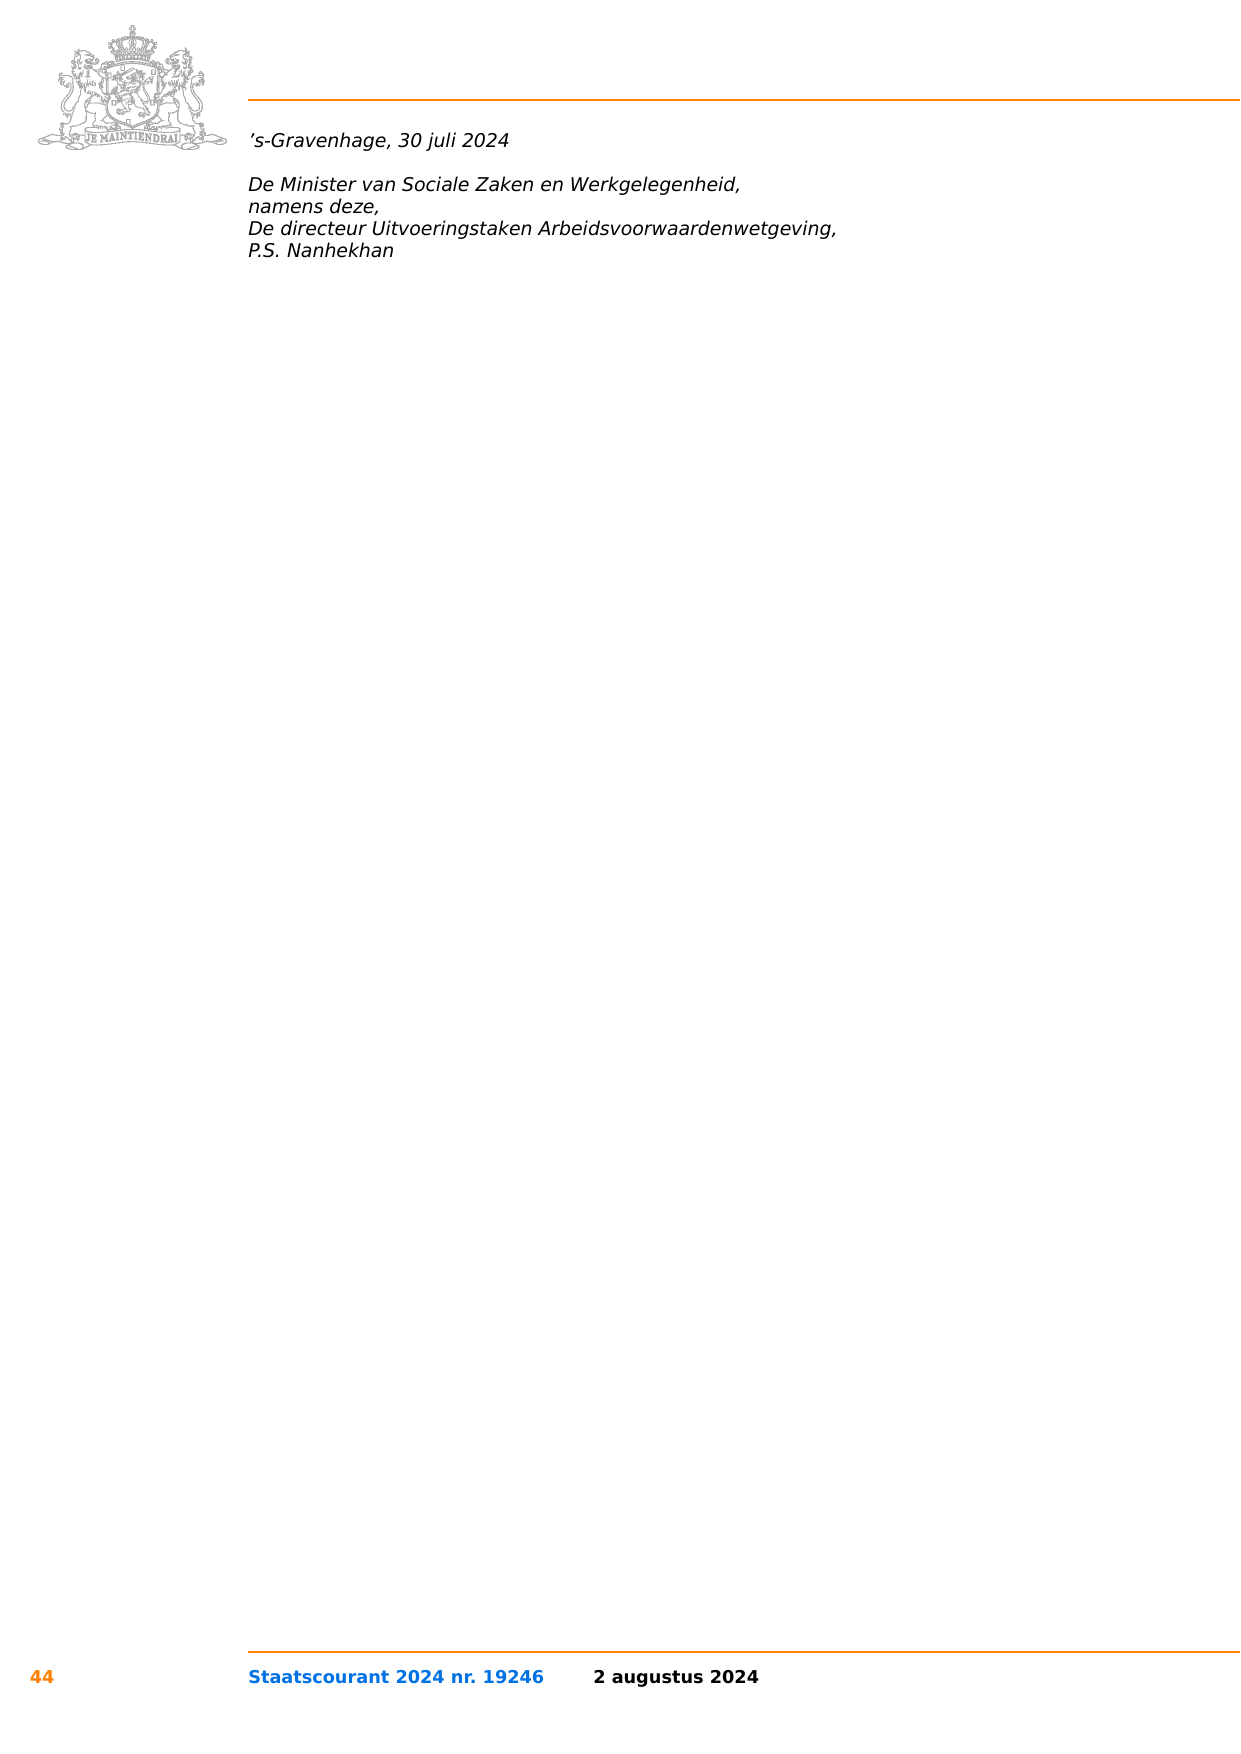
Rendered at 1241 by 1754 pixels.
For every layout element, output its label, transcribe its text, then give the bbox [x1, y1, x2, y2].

text ’s-Gravenhage, 30 juli 2024 [248, 130, 1163, 152]
text De Minister van Sociale Zaken en Werkgelegenheid, namens deze, De directeur Uitvoeringstaken Arbeidsvoorwaardenwetgeving, P.S. Nanhekhan [248, 174, 1163, 262]
picture [38, 25, 227, 150]
